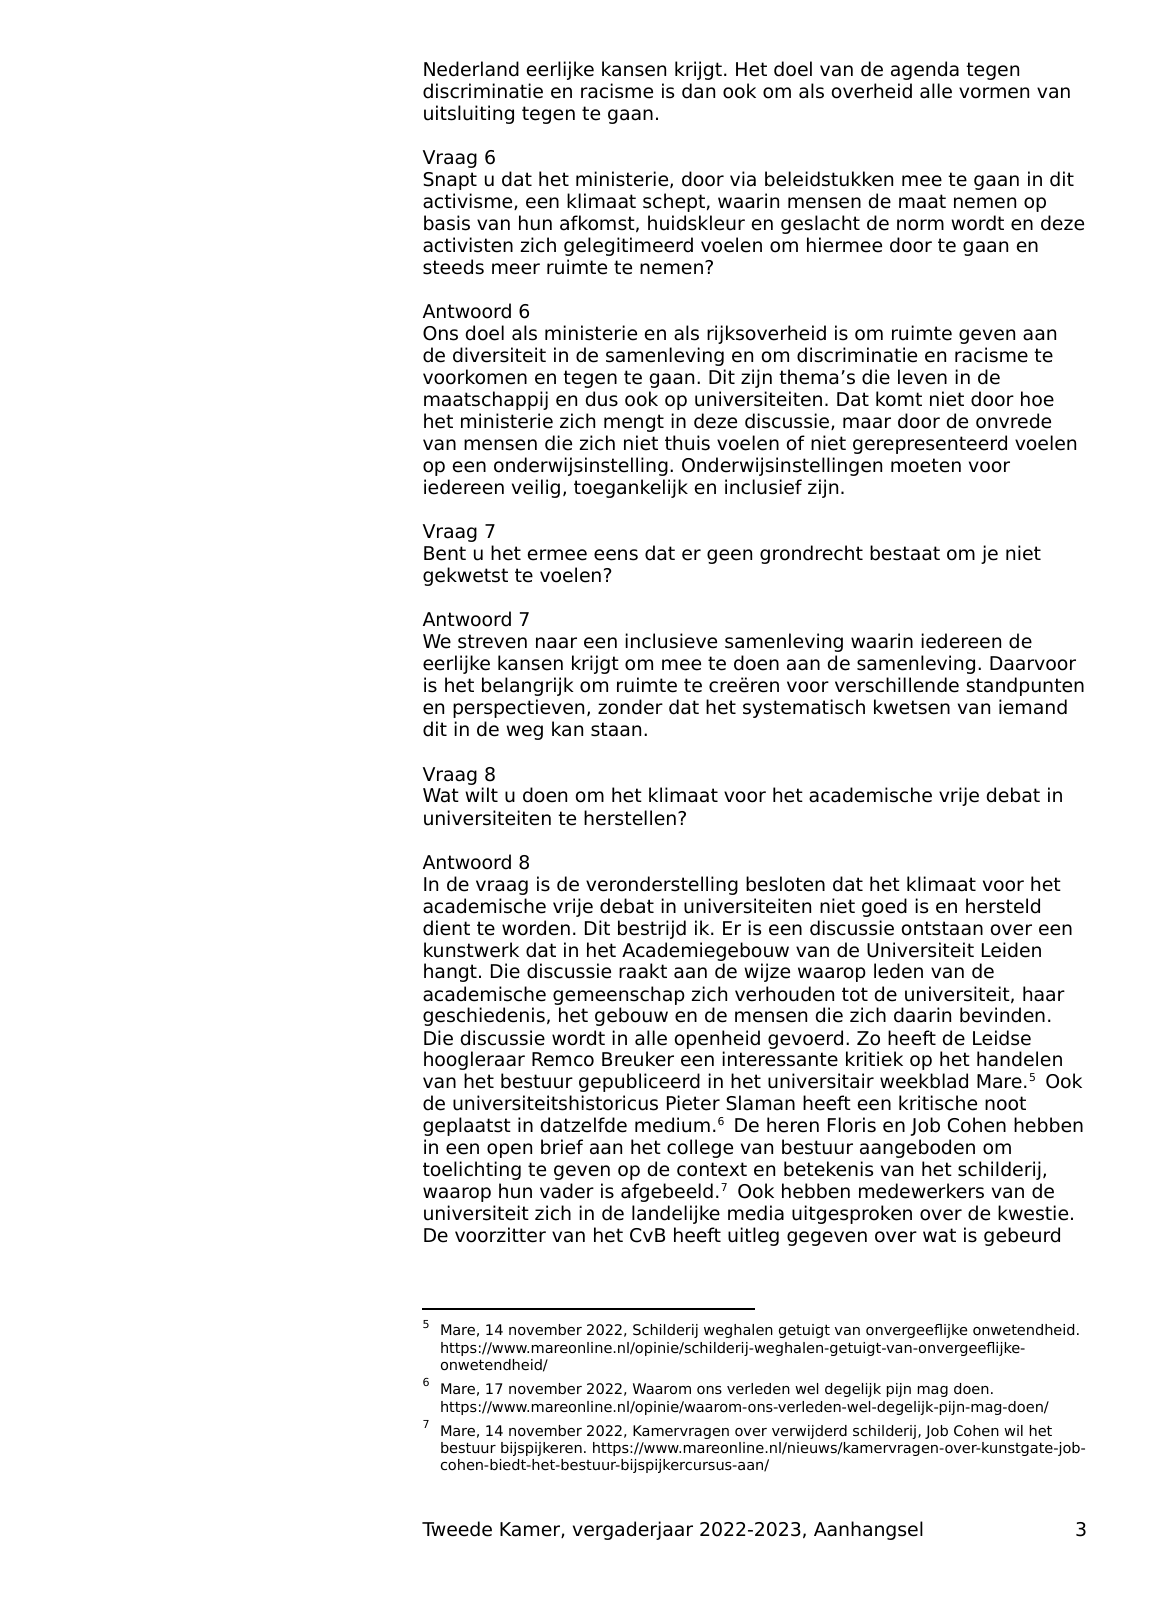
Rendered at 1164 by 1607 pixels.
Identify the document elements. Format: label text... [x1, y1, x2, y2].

text Ons doel als ministerie en als rijksoverheid is om ruimte geven aan de diversiteit in de samenleving en om discriminatie en racisme te voorkomen en tegen te gaan. Dit zijn thema’s die leven in de maatschappij en dus ook op universiteiten. Dat komt niet door hoe het ministerie zich mengt in deze discussie, maar door de onvrede van mensen die zich niet thuis voelen of niet gerepresenteerd voelen op een onderwijsinstelling. Onderwijsinstellingen moeten voor iedereen veilig, toegankelijk en inclusief zijn. [422, 323, 1087, 499]
text Mare, 14 november 2022, Schilderij weghalen getuigt van onvergeeflijke onwetendheid. https://www.mareonline.nl/opinie/schilderij-weghalen-getuigt-van-onvergeeflijke-onwetendheid/ [422, 1318, 1087, 1374]
text We streven naar een inclusieve samenleving waarin iedereen de eerlijke kansen krijgt om mee te doen aan de samenleving. Daarvoor is het belangrijk om ruimte te creëren voor verschillende standpunten en perspectieven, zonder dat het systematisch kwetsen van iemand dit in de weg kan staan. [422, 631, 1087, 741]
text Antwoord 8 [422, 852, 1087, 873]
text Snapt u dat het ministerie, door via beleidstukken mee te gaan in dit activisme, een klimaat schept, waarin mensen de maat nemen op basis van hun afkomst, huidskleur en geslacht de norm wordt en deze activisten zich gelegitimeerd voelen om hiermee door te gaan en steeds meer ruimte te nemen? [422, 169, 1087, 279]
text Bent u het ermee eens dat er geen grondrecht bestaat om je niet gekwetst te voelen? [422, 543, 1087, 587]
text Nederland eerlijke kansen krijgt. Het doel van de agenda tegen discriminatie en racisme is dan ook om als overheid alle vormen van uitsluiting tegen te gaan. [422, 59, 1087, 125]
text Vraag 7 [422, 521, 1087, 543]
text Vraag 6 [422, 147, 1087, 169]
text Mare, 17 november 2022, Waarom ons verleden wel degelijk pijn mag doen. https://www.mareonline.nl/opinie/waarom-ons-verleden-wel-degelijk-pijn-mag-doen/ [422, 1377, 1087, 1416]
text Antwoord 7 [422, 609, 1087, 631]
text Wat wilt u doen om het klimaat voor het academische vrije debat in universiteiten te herstellen? [422, 785, 1087, 829]
text In de vraag is de veronderstelling besloten dat het klimaat voor het academische vrije debat in universiteiten niet goed is en hersteld dient te worden. Dit bestrijd ik. Er is een discussie ontstaan over een kunstwerk dat in het Academiegebouw van de Universiteit Leiden hangt. Die discussie raakt aan de wijze waarop leden van de academische gemeenschap zich verhouden tot de universiteit, haar geschiedenis, het gebouw en de mensen die zich daarin bevinden. Die discussie wordt in alle openheid gevoerd. Zo heeft de Leidse hoogleraar Remco Breuker een interessante kritiek op het handelen van het bestuur gepubliceerd in het universitair weekblad Mare. Ook de universiteitshistoricus Pieter Slaman heeft een kritische noot geplaatst in datzelfde medium. De heren Floris en Job Cohen hebben in een open brief aan het college van bestuur aangeboden om toelichting te geven op de context en betekenis van het schilderij, waarop hun vader is afgebeeld. Ook hebben medewerkers van de universiteit zich in de landelijke media uitgesproken over de kwestie. De voorzitter van het CvB heeft uitleg gegeven over wat is gebeurd [422, 873, 1087, 1247]
text Mare, 14 november 2022, Kamervragen over verwijderd schilderij, Job Cohen wil het bestuur bijspijkeren. https://www.mareonline.nl/nieuws/kamervragen-over-kunstgate-job-cohen-biedt-het-bestuur-bijspijkercursus-aan/ [422, 1418, 1087, 1474]
text Vraag 8 [422, 763, 1087, 785]
text Antwoord 6 [422, 301, 1087, 323]
